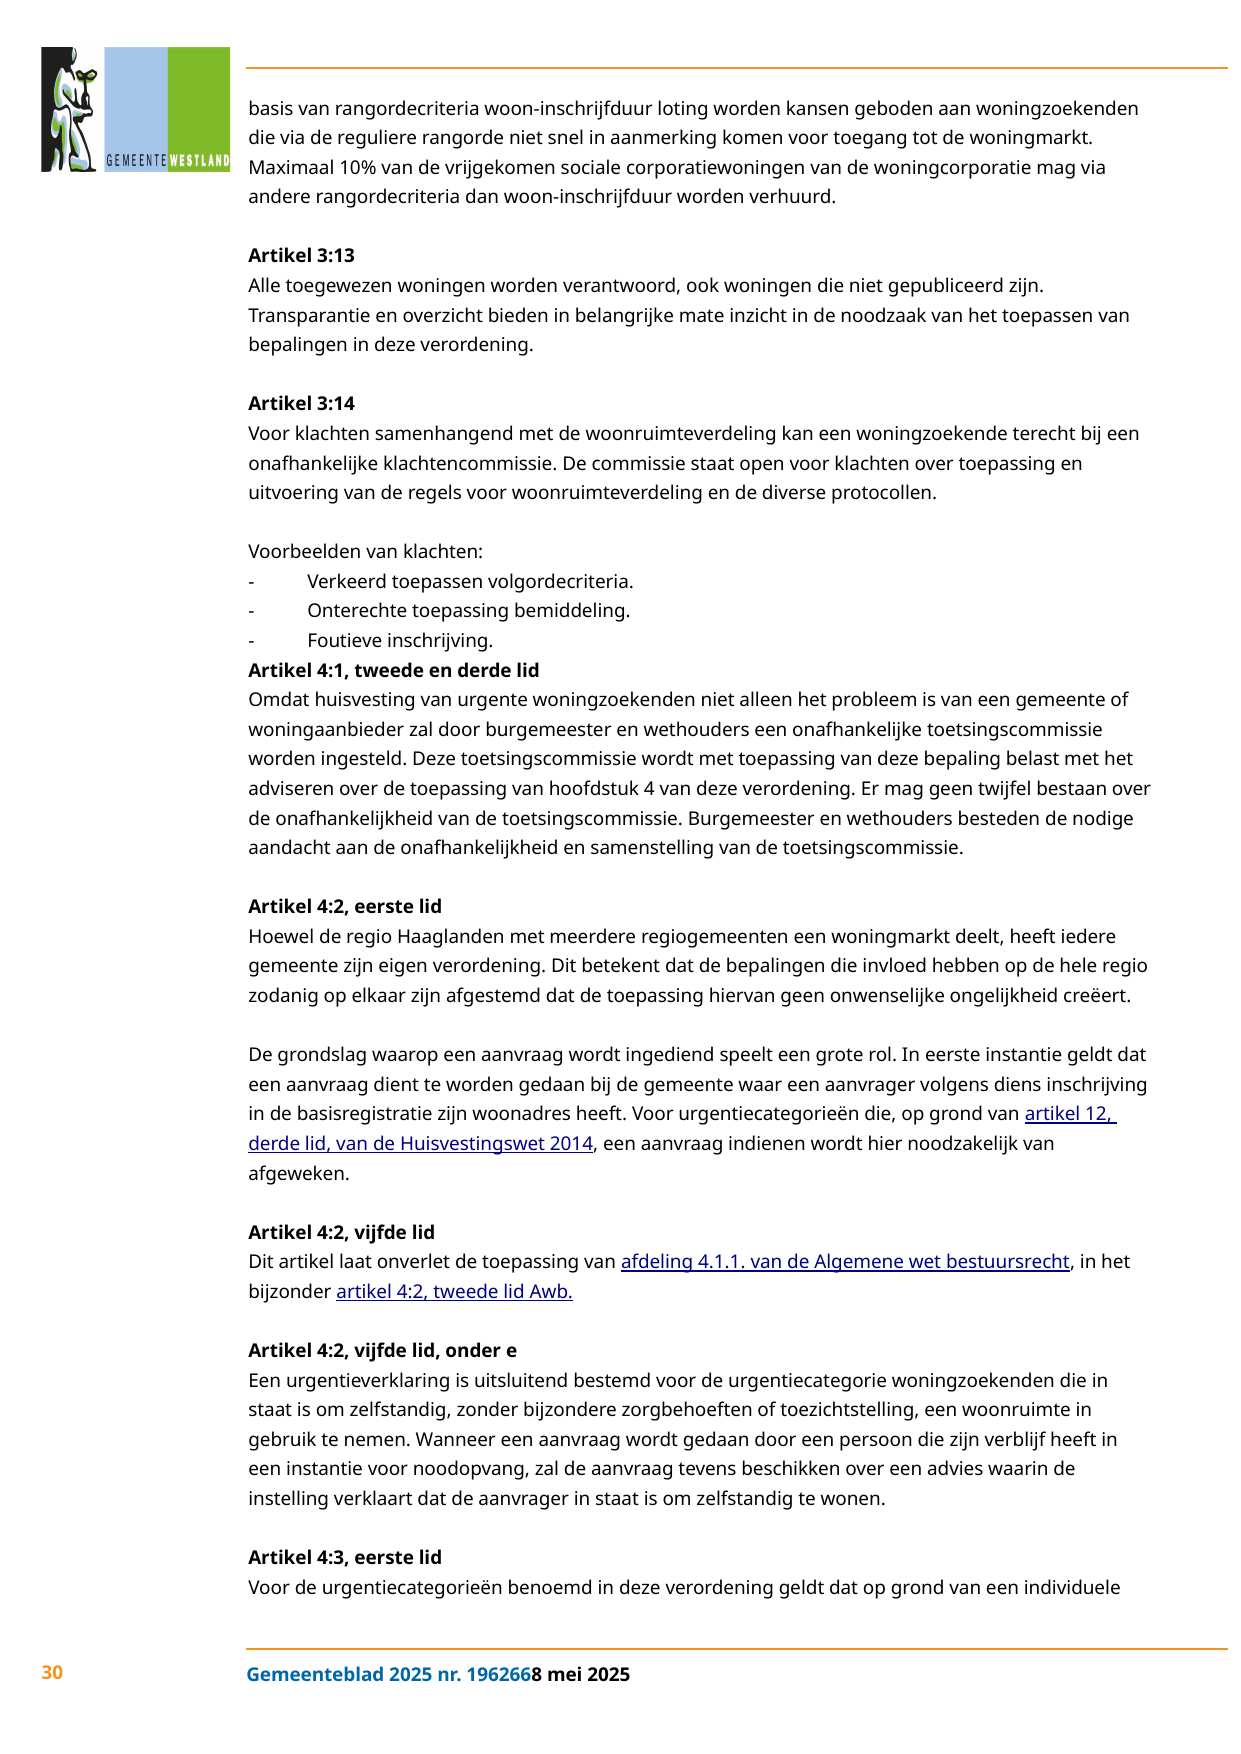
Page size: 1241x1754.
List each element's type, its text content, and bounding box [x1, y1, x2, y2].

text Artikel 4:2, vijfde lid [248, 1219, 1152, 1245]
text Omdat huisvesting van urgente woningzoekenden niet alleen het probleem is van een gemeente of woningaanbieder zal door burgemeester en wethouders een onafhankelijke toetsingscommissie worden ingesteld. Deze toetsingscommissie wordt met toepassing van deze bepaling belast met het adviseren over de toepassing van hoofdstuk 4 van deze verordening. Er mag geen twijfel bestaan over de onafhankelijkheid van de toetsingscommissie. Burgemeester en wethouders besteden de nodige aandacht aan de onafhankelijkheid en samenstelling van de toetsingscommissie. [248, 686, 1152, 860]
text Artikel 4:1, tweede en derde lid [248, 657, 1152, 683]
text Artikel 3:13 [248, 243, 1152, 268]
text De grondslag waarop een aanvraag wordt ingediend speelt een grote rol. In eerste instantie geldt dat een aanvraag dient te worden gedaan bij de gemeente waar een aanvrager volgens diens inschrijving in de basisregistratie zijn woonadres heeft. Voor urgentiecategorieën die, op grond van artikel 12, derde lid, van de Huisvestingswet 2014, een aanvraag indienen wordt hier noodzakelijk van afgeweken. [248, 1041, 1152, 1186]
text Voor klachten samenhangend met de woonruimteverdeling kan een woningzoekende terecht bij een onafhankelijke klachtencommissie. De commissie staat open voor klachten over toepassing en uitvoering van de regels voor woonruimteverdeling en de diverse protocollen. [248, 420, 1152, 505]
text basis van rangordecriteria woon-inschrijfduur loting worden kansen geboden aan woningzoekenden die via de reguliere rangorde niet snel in aanmerking komen voor toegang tot de woningmarkt. Maximaal 10% van de vrijgekomen sociale corporatiewoningen van de woningcorporatie mag via andere rangordecriteria dan woon-inschrijfduur worden verhuurd. [248, 95, 1152, 209]
text Alle toegewezen woningen worden verantwoord, ook woningen die niet gepubliceerd zijn. Transparantie en overzicht bieden in belangrijke mate inzicht in de noodzaak van het toepassen van bepalingen in deze verordening. [248, 272, 1152, 357]
text Artikel 4:2, eerste lid [248, 893, 1152, 919]
list Verkeerd toepassen volgordecriteria. [248, 568, 1152, 594]
text Artikel 3:14 [248, 391, 1152, 416]
text Artikel 4:3, eerste lid [248, 1544, 1152, 1570]
text Voorbeelden van klachten: [248, 538, 1152, 564]
list Foutieve inschrijving. [248, 627, 1152, 653]
picture [41, 47, 231, 172]
text Artikel 4:2, vijfde lid, onder e [248, 1337, 1152, 1363]
list Onterechte toepassing bemiddeling. [248, 598, 1152, 623]
text Dit artikel laat onverlet de toepassing van afdeling 4.1.1. van de Algemene wet bestuursrecht, in het bijzonder artikel 4:2, tweede lid Awb. [248, 1248, 1152, 1304]
text Een urgentieverklaring is uitsluitend bestemd voor de urgentiecategorie woningzoekenden die in staat is om zelfstandig, zonder bijzondere zorgbehoeften of toezichtstelling, een woonruimte in gebruik te nemen. Wanneer een aanvraag wordt gedaan door een persoon die zijn verblijf heeft in een instantie voor noodopvang, zal de aanvraag tevens beschikken over een advies waarin de instelling verklaart dat de aanvrager in staat is om zelfstandig te wonen. [248, 1367, 1152, 1511]
text Voor de urgentiecategorieën benoemd in deze verordening geldt dat op grond van een individuele [248, 1574, 1152, 1600]
text Hoewel de regio Haaglanden met meerdere regiogemeenten een woningmarkt deelt, heeft iedere gemeente zijn eigen verordening. Dit betekent dat de bepalingen die invloed hebben op de hele regio zodanig op elkaar zijn afgestemd dat de toepassing hiervan geen onwenselijke ongelijkheid creëert. [248, 923, 1152, 1008]
